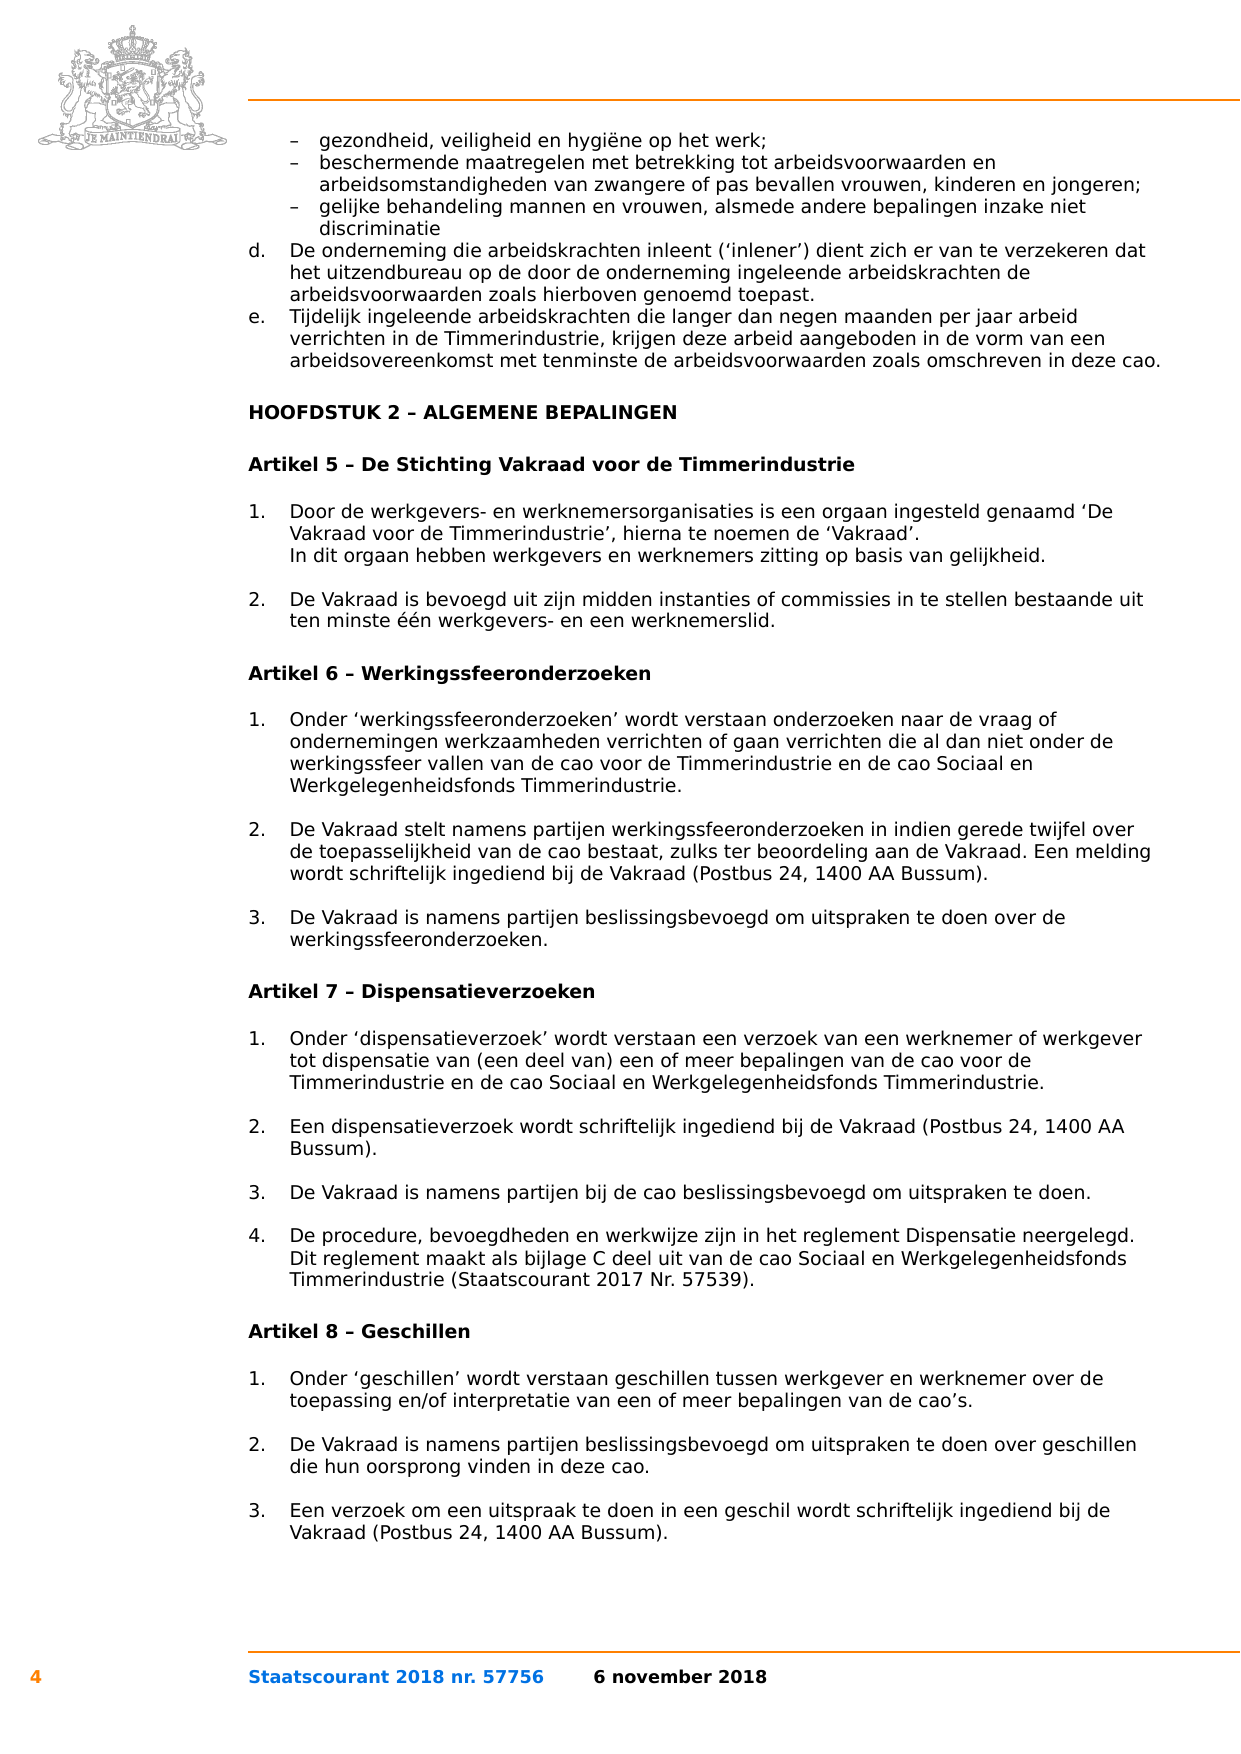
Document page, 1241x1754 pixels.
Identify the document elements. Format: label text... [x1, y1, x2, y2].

text 4. De procedure, bevoegdheden en werkwijze zijn in het reglement Dispensatie neergelegd. Dit reglement maakt als bijlage C deel uit van de cao Sociaal en Werkgelegenheidsfonds Timmerindustrie (Staatscourant 2017 Nr. 57539). [248, 1225, 1163, 1291]
text e. Tijdelijk ingeleende arbeidskrachten die langer dan negen maanden per jaar arbeid verrichten in de Timmerindustrie, krijgen deze arbeid aangeboden in de vorm van een arbeidsovereenkomst met tenminste de arbeidsvoorwaarden zoals omschreven in deze cao. [248, 306, 1163, 372]
text 3. De Vakraad is namens partijen beslissingsbevoegd om uitspraken te doen over de werkingssfeeronderzoeken. [248, 907, 1163, 951]
subtitle Artikel 5 – De Stichting Vakraad voor de Timmerindustrie [248, 454, 1163, 476]
subtitle Artikel 7 – Dispensatieverzoeken [248, 981, 1163, 1003]
text 1. Onder ‘dispensatieverzoek’ wordt verstaan een verzoek van een werknemer of werkgever tot dispensatie van (een deel van) een of meer bepalingen van de cao voor de Timmerindustrie en de cao Sociaal en Werkgelegenheidsfonds Timmerindustrie. [248, 1028, 1163, 1094]
text In dit orgaan hebben werkgevers en werknemers zitting op basis van gelijkheid. [289, 544, 1163, 567]
text 1. Onder ‘werkingssfeeronderzoeken’ wordt verstaan onderzoeken naar de vraag of ondernemingen werkzaamheden verrichten of gaan verrichten die al dan niet onder de werkingssfeer vallen van de cao voor de Timmerindustrie en de cao Sociaal en Werkgelegenheidsfonds Timmerindustrie. [248, 709, 1163, 797]
picture [38, 25, 227, 150]
text 3. Een verzoek om een uitspraak te doen in een geschil wordt schriftelijk ingediend bij de Vakraad (Postbus 24, 1400 AA Bussum). [248, 1500, 1163, 1544]
subtitle Artikel 6 – Werkingssfeeronderzoeken [248, 662, 1163, 684]
text 2. De Vakraad is namens partijen beslissingsbevoegd om uitspraken te doen over geschillen die hun oorsprong vinden in deze cao. [248, 1434, 1163, 1478]
text 1. Onder ‘geschillen’ wordt verstaan geschillen tussen werkgever en werknemer over de toepassing en/of interpretatie van een of meer bepalingen van de cao’s. [248, 1368, 1163, 1412]
text 2. De Vakraad stelt namens partijen werkingssfeeronderzoeken in indien gerede twijfel over de toepasselijkheid van de cao bestaat, zulks ter beoordeling aan de Vakraad. Een melding wordt schriftelijk ingediend bij de Vakraad (Postbus 24, 1400 AA Bussum). [248, 819, 1163, 885]
text – gezondheid, veiligheid en hygiëne op het werk; [289, 130, 1163, 152]
text – gelijke behandeling mannen en vrouwen, alsmede andere bepalingen inzake niet discriminatie [289, 196, 1163, 240]
text 2. De Vakraad is bevoegd uit zijn midden instanties of commissies in te stellen bestaande uit ten minste één werkgevers- en een werknemerslid. [248, 588, 1163, 632]
subtitle HOOFDSTUK 2 – ALGEMENE BEPALINGEN [248, 402, 1163, 424]
text – beschermende maatregelen met betrekking tot arbeidsvoorwaarden en arbeidsomstandigheden van zwangere of pas bevallen vrouwen, kinderen en jongeren; [289, 152, 1163, 196]
text 2. Een dispensatieverzoek wordt schriftelijk ingediend bij de Vakraad (Postbus 24, 1400 AA Bussum). [248, 1116, 1163, 1160]
text d. De onderneming die arbeidskrachten inleent (‘inlener’) dient zich er van te verzekeren dat het uitzendbureau op de door de onderneming ingeleende arbeidskrachten de arbeidsvoorwaarden zoals hierboven genoemd toepast. [248, 240, 1163, 306]
subtitle Artikel 8 – Geschillen [248, 1321, 1163, 1343]
text 3. De Vakraad is namens partijen bij de cao beslissingsbevoegd om uitspraken te doen. [248, 1182, 1163, 1203]
text 1. Door de werkgevers- en werknemersorganisaties is een orgaan ingesteld genaamd ‘De Vakraad voor de Timmerindustrie’, hierna te noemen de ‘Vakraad’. [248, 501, 1163, 544]
